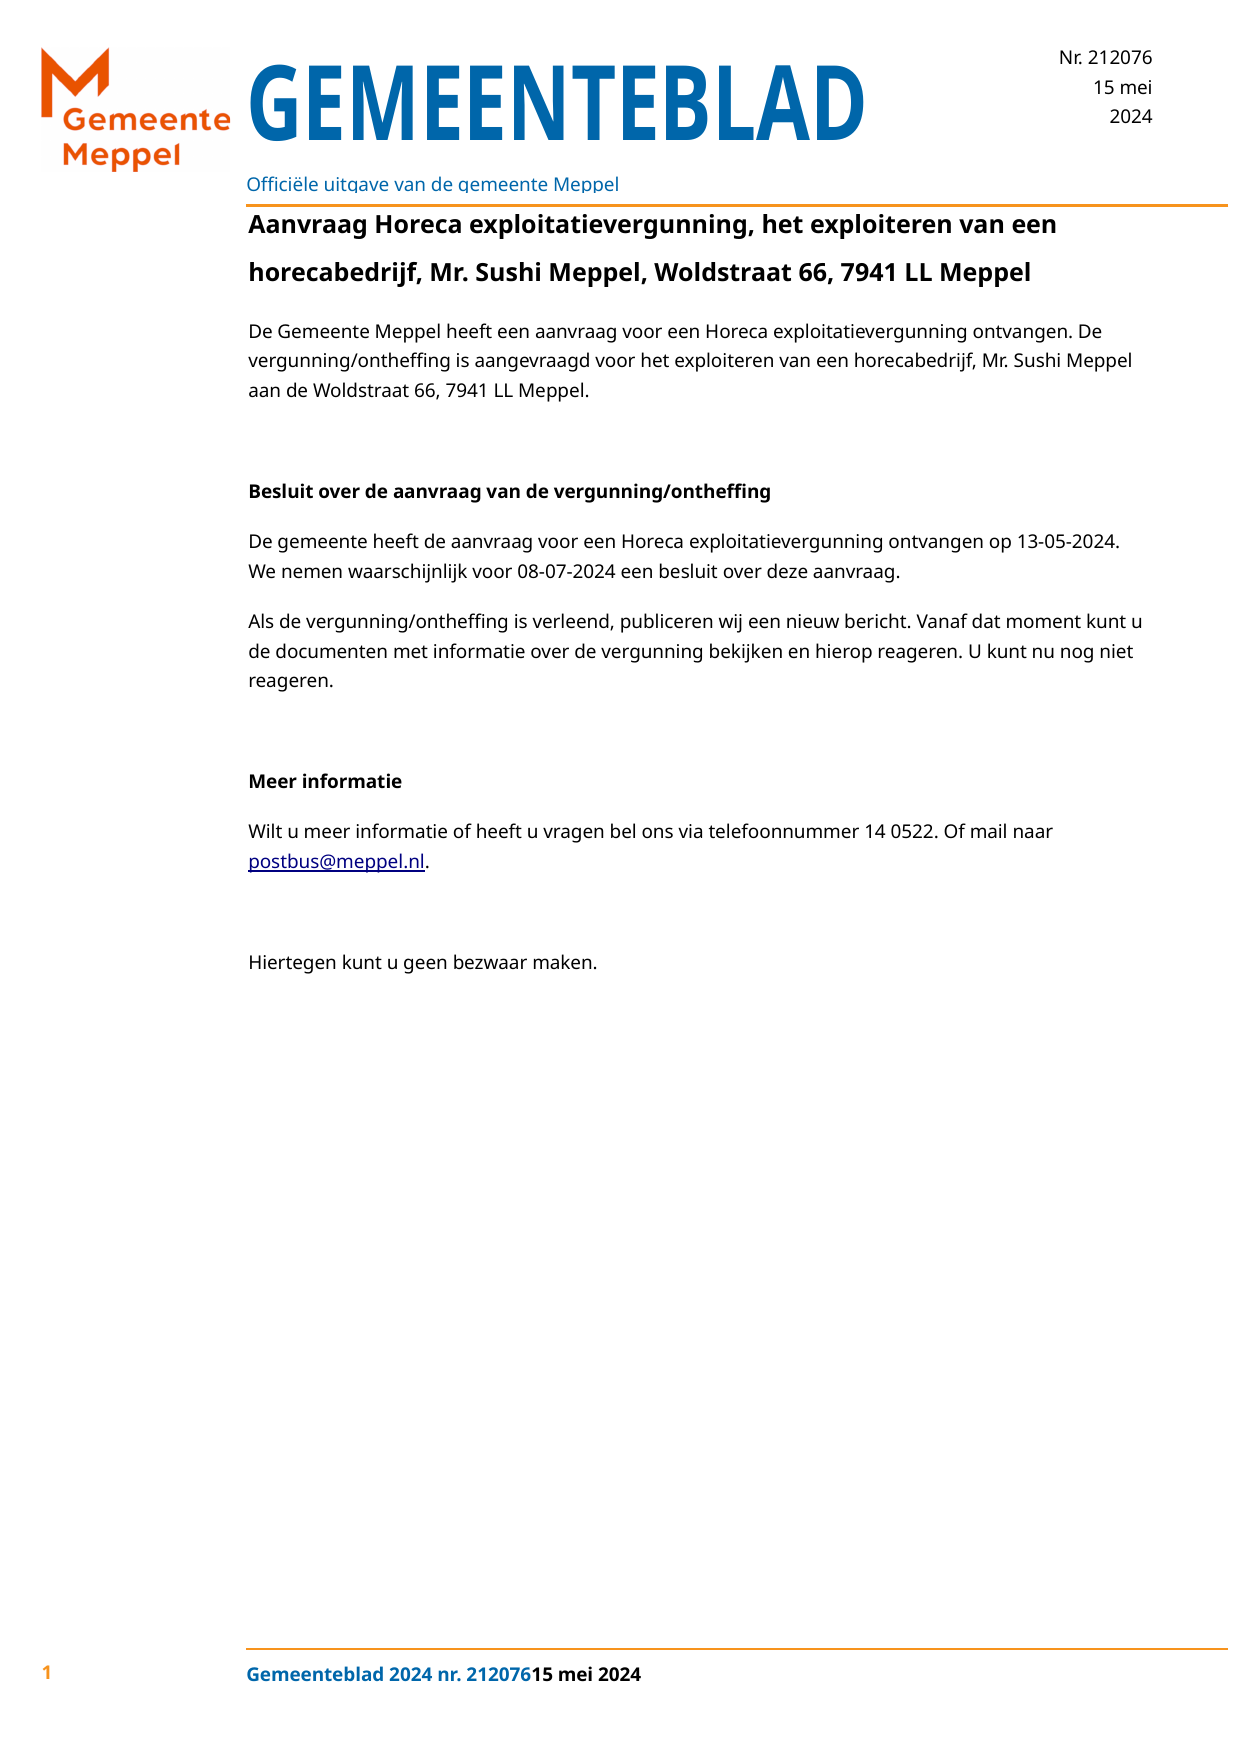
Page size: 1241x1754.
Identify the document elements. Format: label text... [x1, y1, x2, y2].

text Hiertegen kunt u geen bezwaar maken. [248, 949, 1152, 975]
text Wilt u meer informatie of heeft u vragen bel ons via telefoonnummer 14 0522. Of mail naar postbus@meppel.nl. [248, 819, 1152, 874]
text Meer informatie [248, 768, 1152, 794]
text Aanvraag Horeca exploitatievergunning, het exploiteren van een horecabedrijf, Mr. Sushi Meppel, Woldstraat 66, 7941 LL Meppel [248, 207, 1152, 288]
text Besluit over de aanvraag van de vergunning/ontheffing [248, 478, 1152, 504]
text De Gemeente Meppel heeft een aanvraag voor een Horeca exploitatievergunning ontvangen. De vergunning/ontheffing is aangevraagd voor het exploiteren van een horecabedrijf, Mr. Sushi Meppel aan de Woldstraat 66, 7941 LL Meppel. [248, 318, 1152, 403]
picture [41, 47, 231, 172]
text Als de vergunning/ontheffing is verleend, publiceren wij een nieuw bericht. Vanaf dat moment kunt u de documenten met informatie over de vergunning bekijken en hierop reageren. U kunt nu nog niet reageren. [248, 608, 1152, 693]
text De gemeente heeft de aanvraag voor een Horeca exploitatievergunning ontvangen op 13-05-2024. We nemen waarschijnlijk voor 08-07-2024 een besluit over deze aanvraag. [248, 528, 1152, 584]
